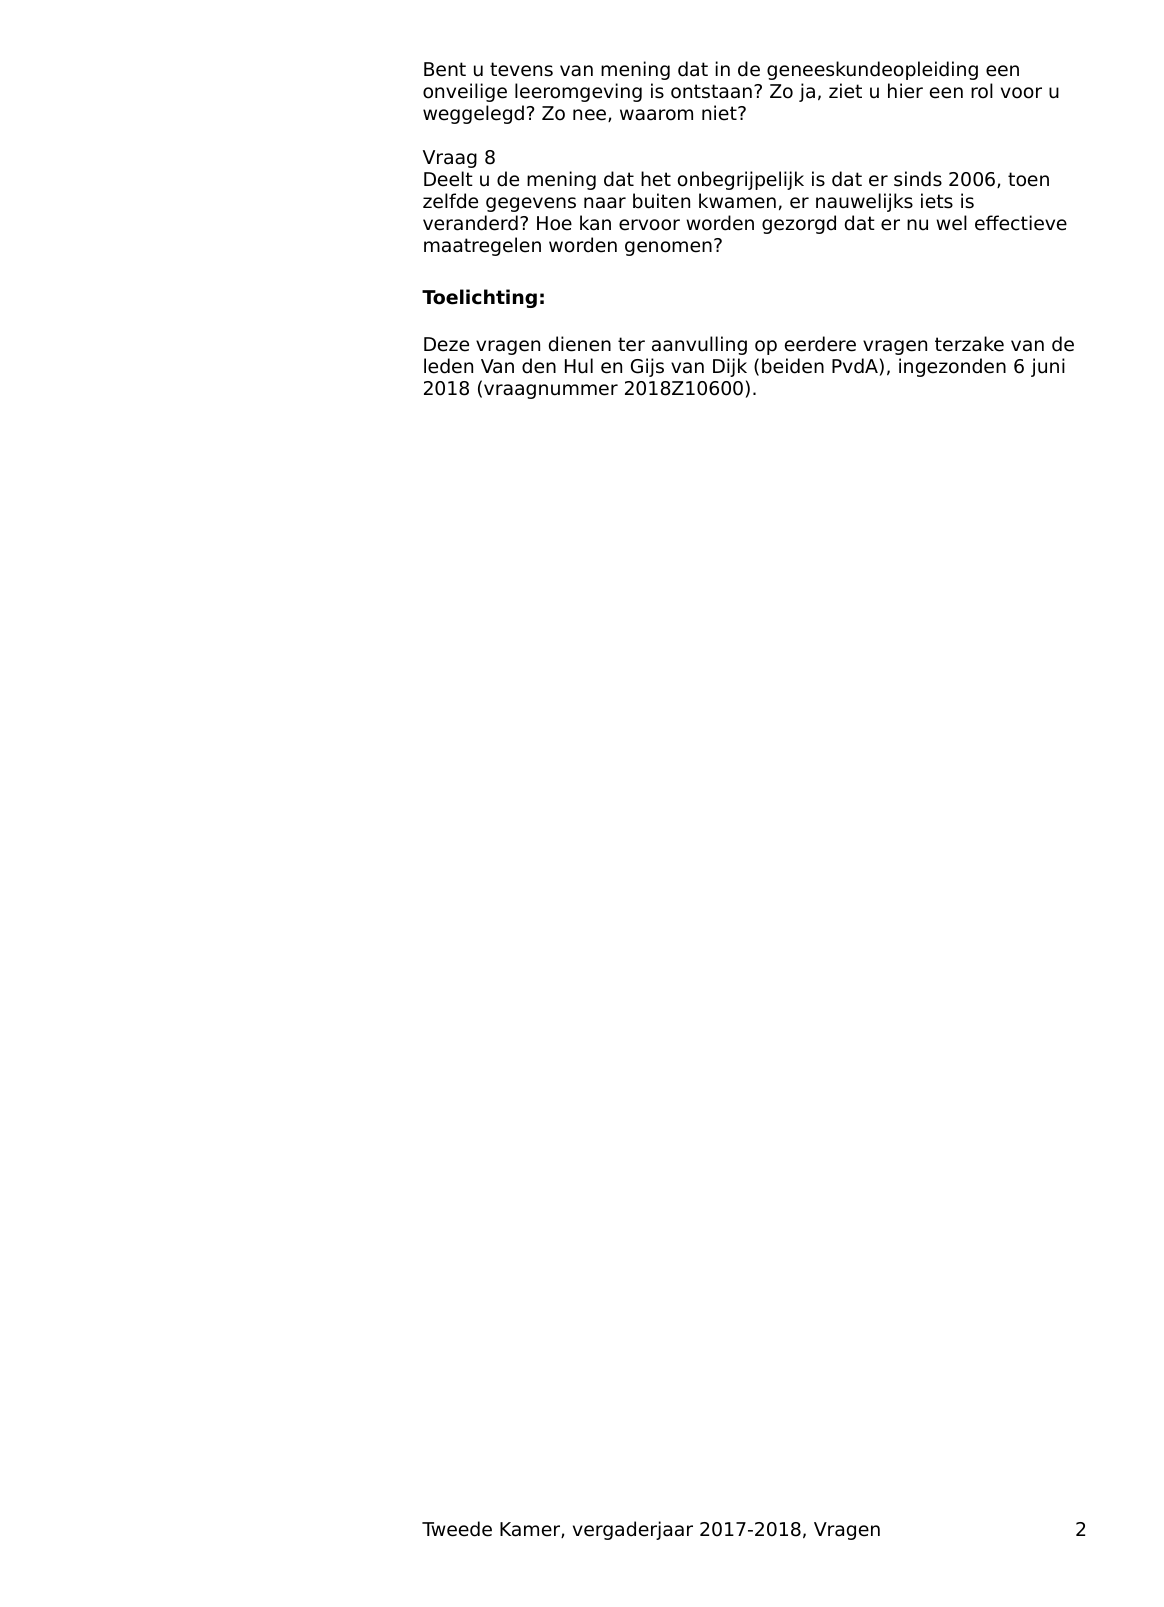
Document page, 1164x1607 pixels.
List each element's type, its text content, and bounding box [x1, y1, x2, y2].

subtitle Toelichting: [422, 287, 1087, 309]
text Bent u tevens van mening dat in de geneeskundeopleiding een onveilige leeromgeving is ontstaan? Zo ja, ziet u hier een rol voor u weggelegd? Zo nee, waarom niet? [422, 59, 1087, 125]
text Deelt u de mening dat het onbegrijpelijk is dat er sinds 2006, toen zelfde gegevens naar buiten kwamen, er nauwelijks iets is veranderd? Hoe kan ervoor worden gezorgd dat er nu wel effectieve maatregelen worden genomen? [422, 169, 1087, 257]
text Vraag 8 [422, 147, 1087, 169]
text Deze vragen dienen ter aanvulling op eerdere vragen terzake van de leden Van den Hul en Gijs van Dijk (beiden PvdA), ingezonden 6 juni 2018 (vraagnummer 2018Z10600). [422, 334, 1087, 400]
